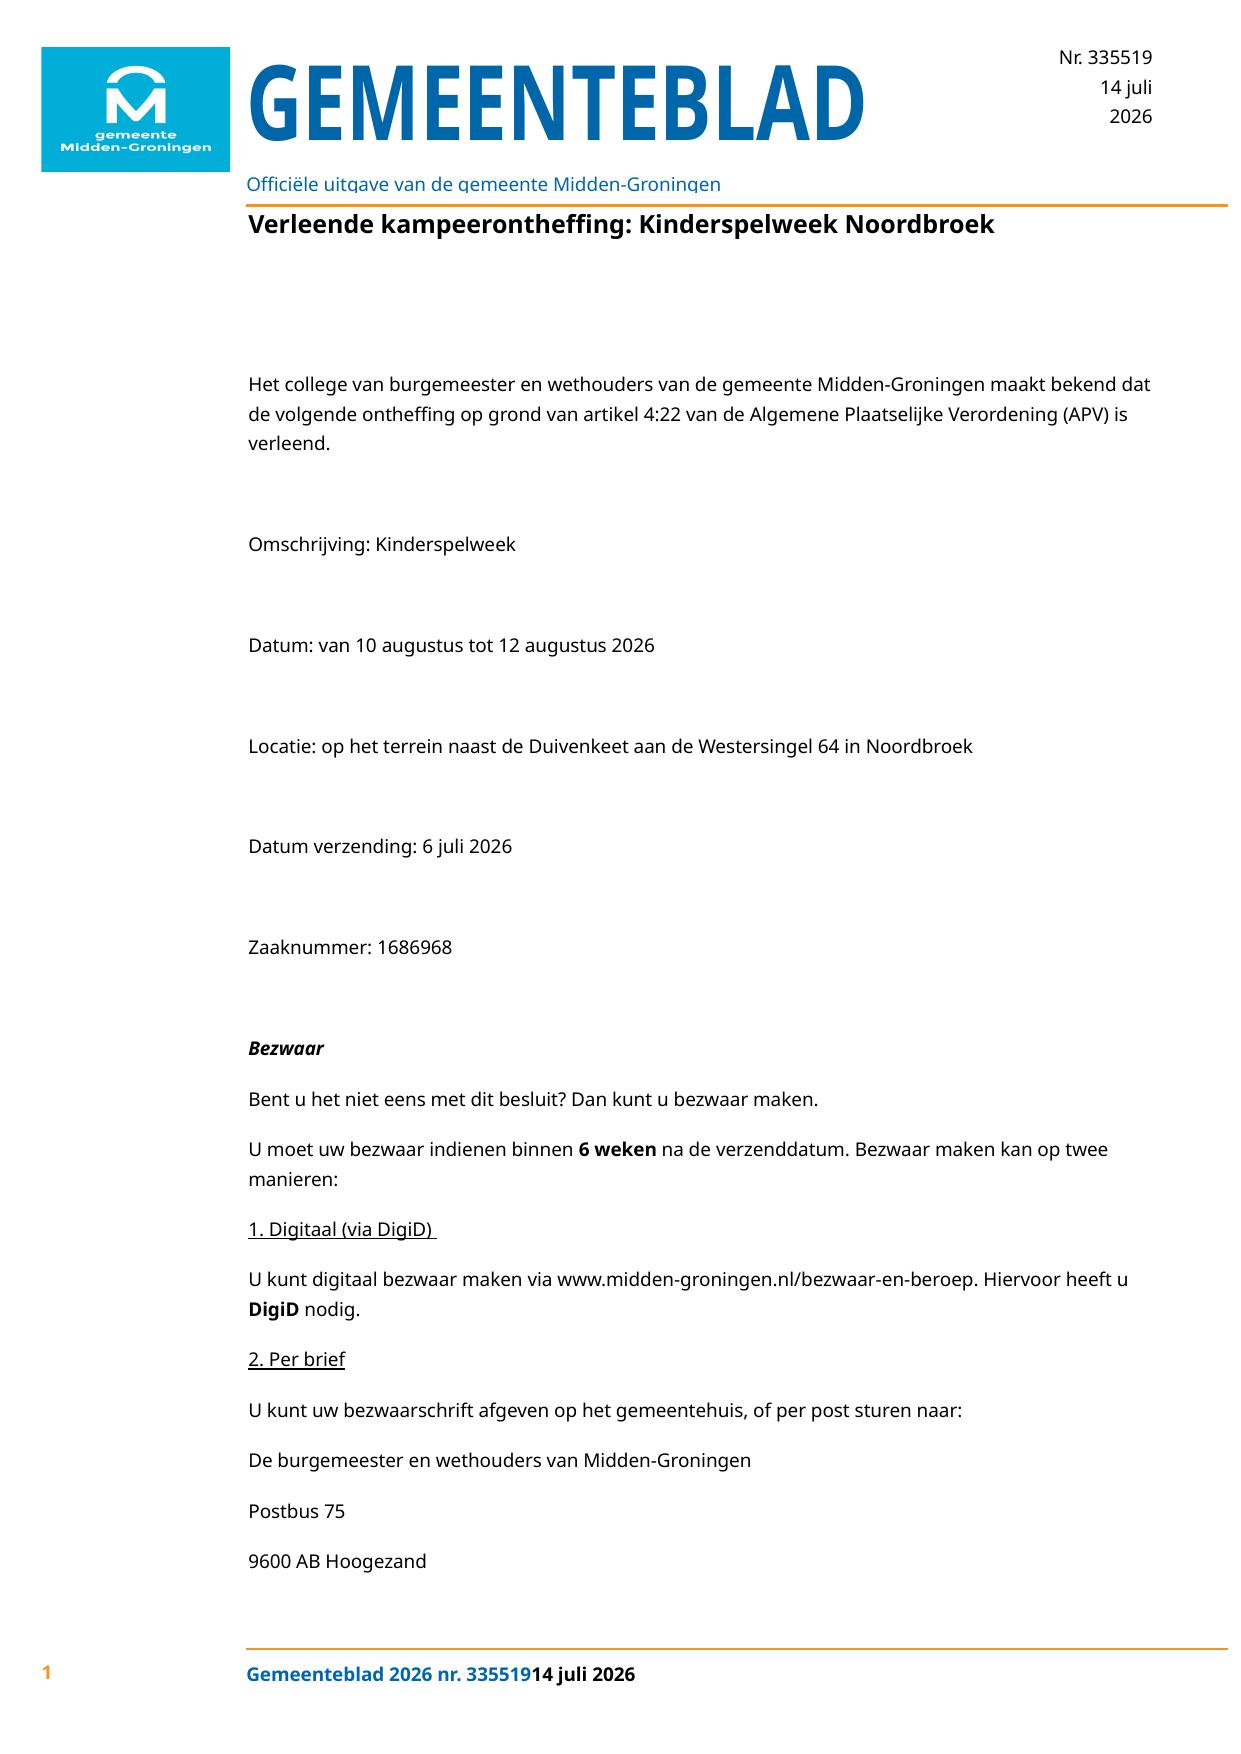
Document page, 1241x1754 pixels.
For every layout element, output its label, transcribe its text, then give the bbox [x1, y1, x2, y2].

text Het college van burgemeester en wethouders van de gemeente Midden-Groningen maakt bekend dat de volgende ontheffing op grond van artikel 4:22 van de Algemene Plaatselijke Verordening (APV) is verleend. [248, 371, 1152, 456]
text De burgemeester en wethouders van Midden-Groningen [248, 1447, 1152, 1473]
text Locatie: op het terrein naast de Duivenkeet aan de Westersingel 64 in Noordbroek [248, 733, 1152, 758]
text Bezwaar [248, 1035, 1152, 1061]
text Bent u het niet eens met dit besluit? Dan kunt u bezwaar maken. [248, 1086, 1152, 1111]
text Zaaknummer: 1686968 [248, 934, 1152, 960]
text 2. Per brief [248, 1347, 1152, 1372]
text 1. Digitaal (via DigiD) [248, 1216, 1152, 1242]
picture [108, 66, 164, 82]
text Verleende kampeerontheffing: Kinderspelweek Noordbroek [248, 207, 1152, 241]
text 9600 AB Hoogezand [248, 1548, 1152, 1574]
text U kunt digitaal bezwaar maken via www.midden-groningen.nl/bezwaar-en-beroep. Hiervoor heeft u DigiD nodig. [248, 1267, 1152, 1322]
text Datum: van 10 augustus tot 12 augustus 2026 [248, 632, 1152, 658]
picture [107, 89, 165, 122]
text Postbus 75 [248, 1498, 1152, 1523]
text Omschrijving: Kinderspelweek [248, 531, 1152, 557]
text U moet uw bezwaar indienen binnen 6 weken na de verzenddatum. Bezwaar maken kan op twee manieren: [248, 1136, 1152, 1191]
text Datum verzending: 6 juli 2026 [248, 834, 1152, 859]
text U kunt uw bezwaarschrift afgeven op het gemeentehuis, of per post sturen naar: [248, 1397, 1152, 1423]
picture [184, 146, 190, 153]
